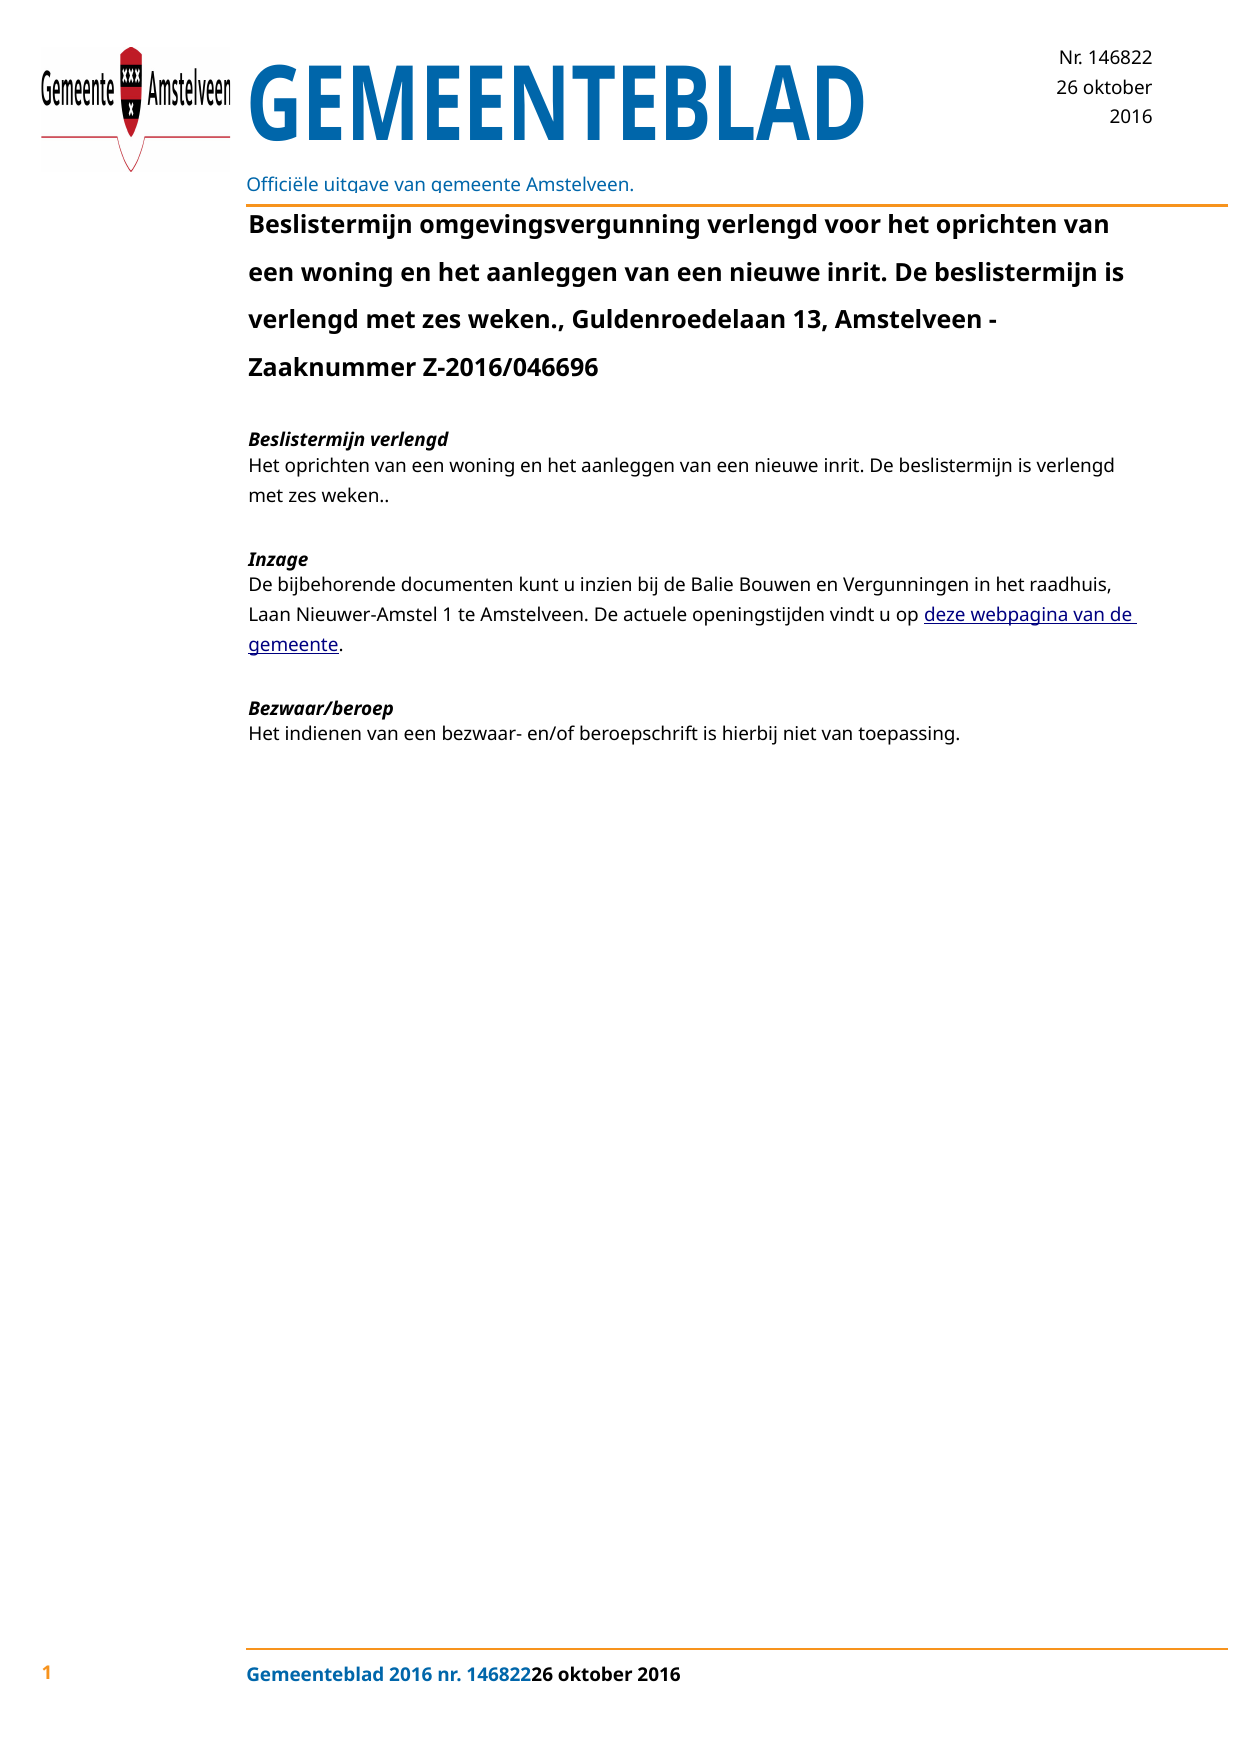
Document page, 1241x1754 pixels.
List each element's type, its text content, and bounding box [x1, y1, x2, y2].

picture [41, 47, 231, 172]
text Inzage [248, 546, 1152, 572]
text Het indienen van een bezwaar- en/of beroepschrift is hierbij niet van toepassing. [248, 721, 1152, 746]
text Bezwaar/beroep [248, 695, 1152, 721]
text Beslistermijn omgevingsvergunning verlengd voor het oprichten van een woning en het aanleggen van een nieuwe inrit. De beslistermijn is verlengd met zes weken., Guldenroedelaan 13, Amstelveen - Zaaknummer Z-2016/046696 [248, 207, 1152, 384]
text Beslistermijn verlengd [248, 427, 1152, 452]
text De bijbehorende documenten kunt u inzien bij de Balie Bouwen en Vergunningen in het raadhuis, Laan Nieuwer-Amstel 1 te Amstelveen. De actuele openingstijden vindt u op deze webpagina van de gemeente. [248, 572, 1152, 657]
text Het oprichten van een woning en het aanleggen van een nieuwe inrit. De beslistermijn is verlengd met zes weken.. [248, 452, 1152, 508]
